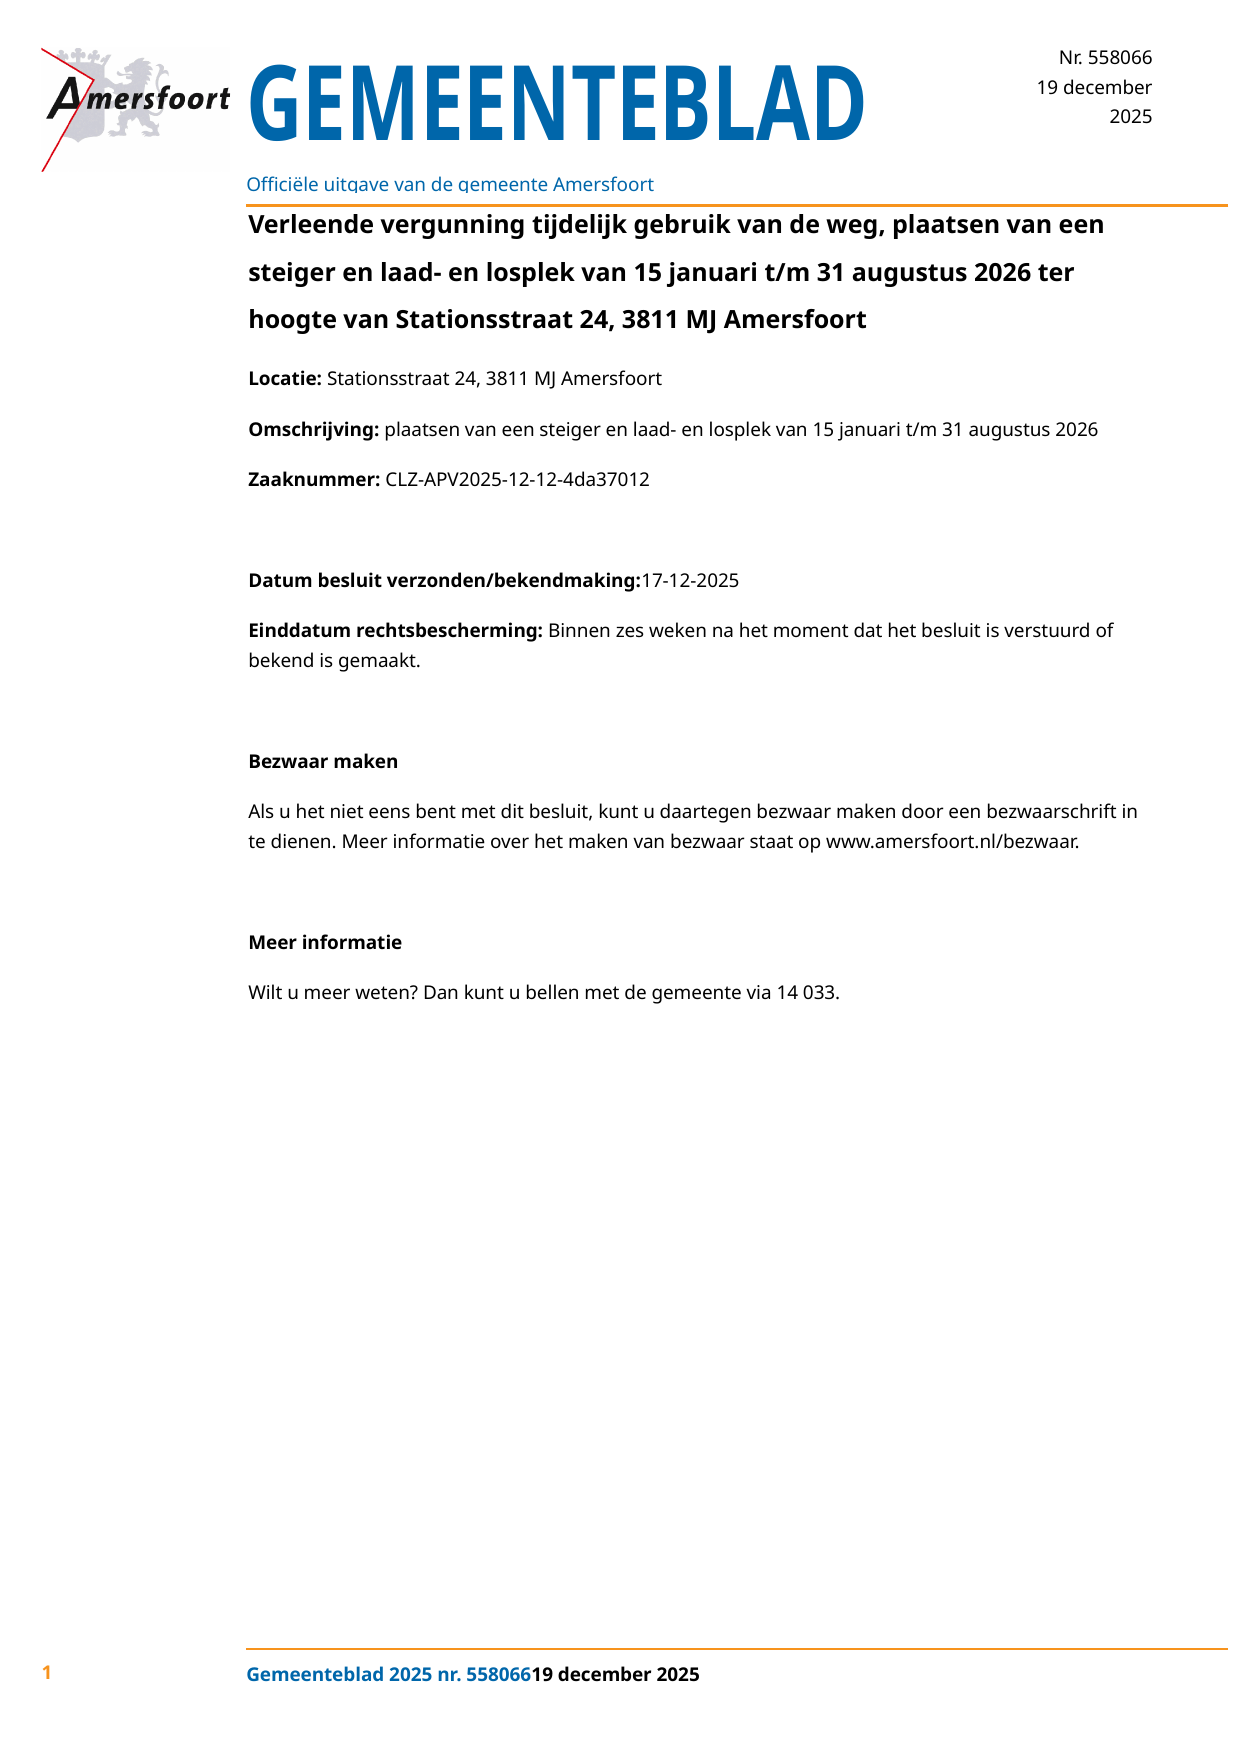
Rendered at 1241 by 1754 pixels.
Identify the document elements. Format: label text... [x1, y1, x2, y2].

text Omschrijving: plaatsen van een steiger en laad- en losplek van 15 januari t/m 31 augustus 2026 [248, 416, 1152, 442]
text Locatie: Stationsstraat 24, 3811 MJ Amersfoort [248, 366, 1152, 391]
picture [41, 47, 231, 172]
text Meer informatie [248, 929, 1152, 954]
text Bezwaar maken [248, 748, 1152, 774]
text Datum besluit verzonden/bekendmaking:17-12-2025 [248, 567, 1152, 593]
text Verleende vergunning tijdelijk gebruik van de weg, plaatsen van een steiger en laad- en losplek van 15 januari t/m 31 augustus 2026 ter hoogte van Stationsstraat 24, 3811 MJ Amersfoort [248, 207, 1152, 336]
text Als u het niet eens bent met dit besluit, kunt u daartegen bezwaar maken door een bezwaarschrift in te dienen. Meer informatie over het maken van bezwaar staat op www.amersfoort.nl/bezwaar. [248, 798, 1152, 854]
text Wilt u meer weten? Dan kunt u bellen met de gemeente via 14 033. [248, 979, 1152, 1005]
text Zaaknummer: CLZ-APV2025-12-12-4da37012 [248, 466, 1152, 492]
text Einddatum rechtsbescherming: Binnen zes weken na het moment dat het besluit is verstuurd of bekend is gemaakt. [248, 618, 1152, 673]
